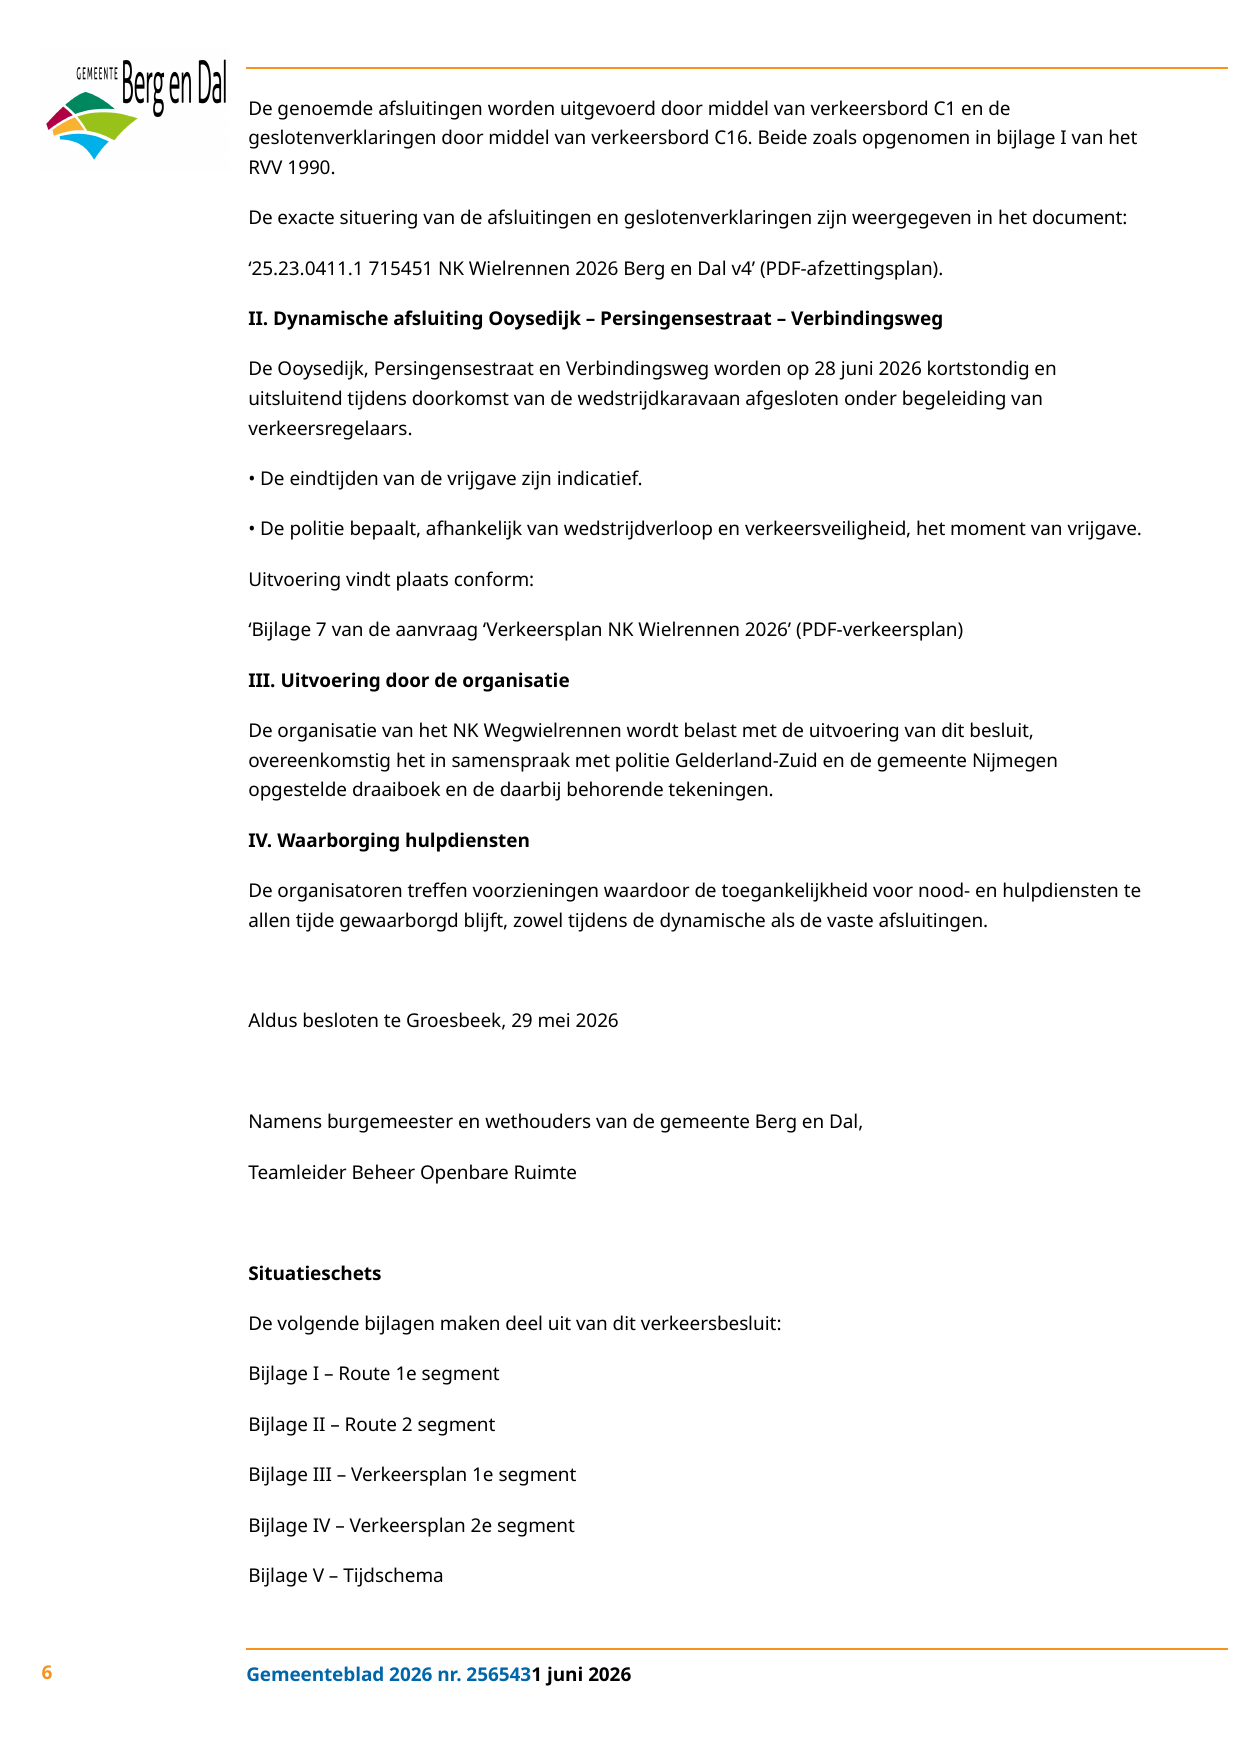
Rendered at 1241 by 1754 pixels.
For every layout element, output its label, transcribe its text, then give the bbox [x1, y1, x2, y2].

text Situatieschets [248, 1260, 1152, 1286]
text De volgende bijlagen maken deel uit van dit verkeersbesluit: [248, 1310, 1152, 1336]
text De organisatie van het NK Wegwielrennen wordt belast met de uitvoering van dit besluit, overeenkomstig het in samenspraak met politie Gelderland-Zuid en de gemeente Nijmegen opgestelde draaiboek en de daarbij behorende tekeningen. [248, 717, 1152, 802]
text De organisatoren treffen voorzieningen waardoor de toegankelijkheid voor nood- en hulpdiensten te allen tijde gewaarborgd blijft, zowel tijdens de dynamische als de vaste afsluitingen. [248, 877, 1152, 933]
text IV. Waarborging hulpdiensten [248, 827, 1152, 853]
text De exacte situering van de afsluitingen en geslotenverklaringen zijn weergegeven in het document: [248, 204, 1152, 230]
text Namens burgemeester en wethouders van de gemeente Berg en Dal, [248, 1108, 1152, 1134]
text Bijlage IV – Verkeersplan 2e segment [248, 1512, 1152, 1538]
text De Ooysedijk, Persingensestraat en Verbindingsweg worden op 28 juni 2026 kortstondig en uitsluitend tijdens doorkomst van de wedstrijdkaravaan afgesloten onder begeleiding van verkeersregelaars. [248, 356, 1152, 441]
text • De eindtijden van de vrijgave zijn indicatief. [248, 465, 1152, 491]
text ‘25.23.0411.1 715451 NK Wielrennen 2026 Berg en Dal v4’ (PDF-afzettingsplan). [248, 255, 1152, 281]
text Aldus besloten te Groesbeek, 29 mei 2026 [248, 1008, 1152, 1033]
text Uitvoering vindt plaats conform: [248, 566, 1152, 592]
text De genoemde afsluitingen worden uitgevoerd door middel van verkeersbord C1 en de geslotenverklaringen door middel van verkeersbord C16. Beide zoals opgenomen in bijlage I van het RVV 1990. [248, 95, 1152, 180]
text Bijlage V – Tijdschema [248, 1562, 1152, 1588]
text Bijlage II – Route 2 segment [248, 1411, 1152, 1437]
text Bijlage III – Verkeersplan 1e segment [248, 1461, 1152, 1487]
text III. Uitvoering door de organisatie [248, 667, 1152, 693]
text • De politie bepaalt, afhankelijk van wedstrijdverloop en verkeersveiligheid, het moment van vrijgave. [248, 516, 1152, 541]
text ‘Bijlage 7 van de aanvraag ‘Verkeersplan NK Wielrennen 2026’ (PDF-verkeersplan) [248, 616, 1152, 642]
text II. Dynamische afsluiting Ooysedijk – Persingensestraat – Verbindingsweg [248, 305, 1152, 331]
text Bijlage I – Route 1e segment [248, 1361, 1152, 1386]
text Teamleider Beheer Openbare Ruimte [248, 1159, 1152, 1185]
picture [41, 47, 231, 172]
